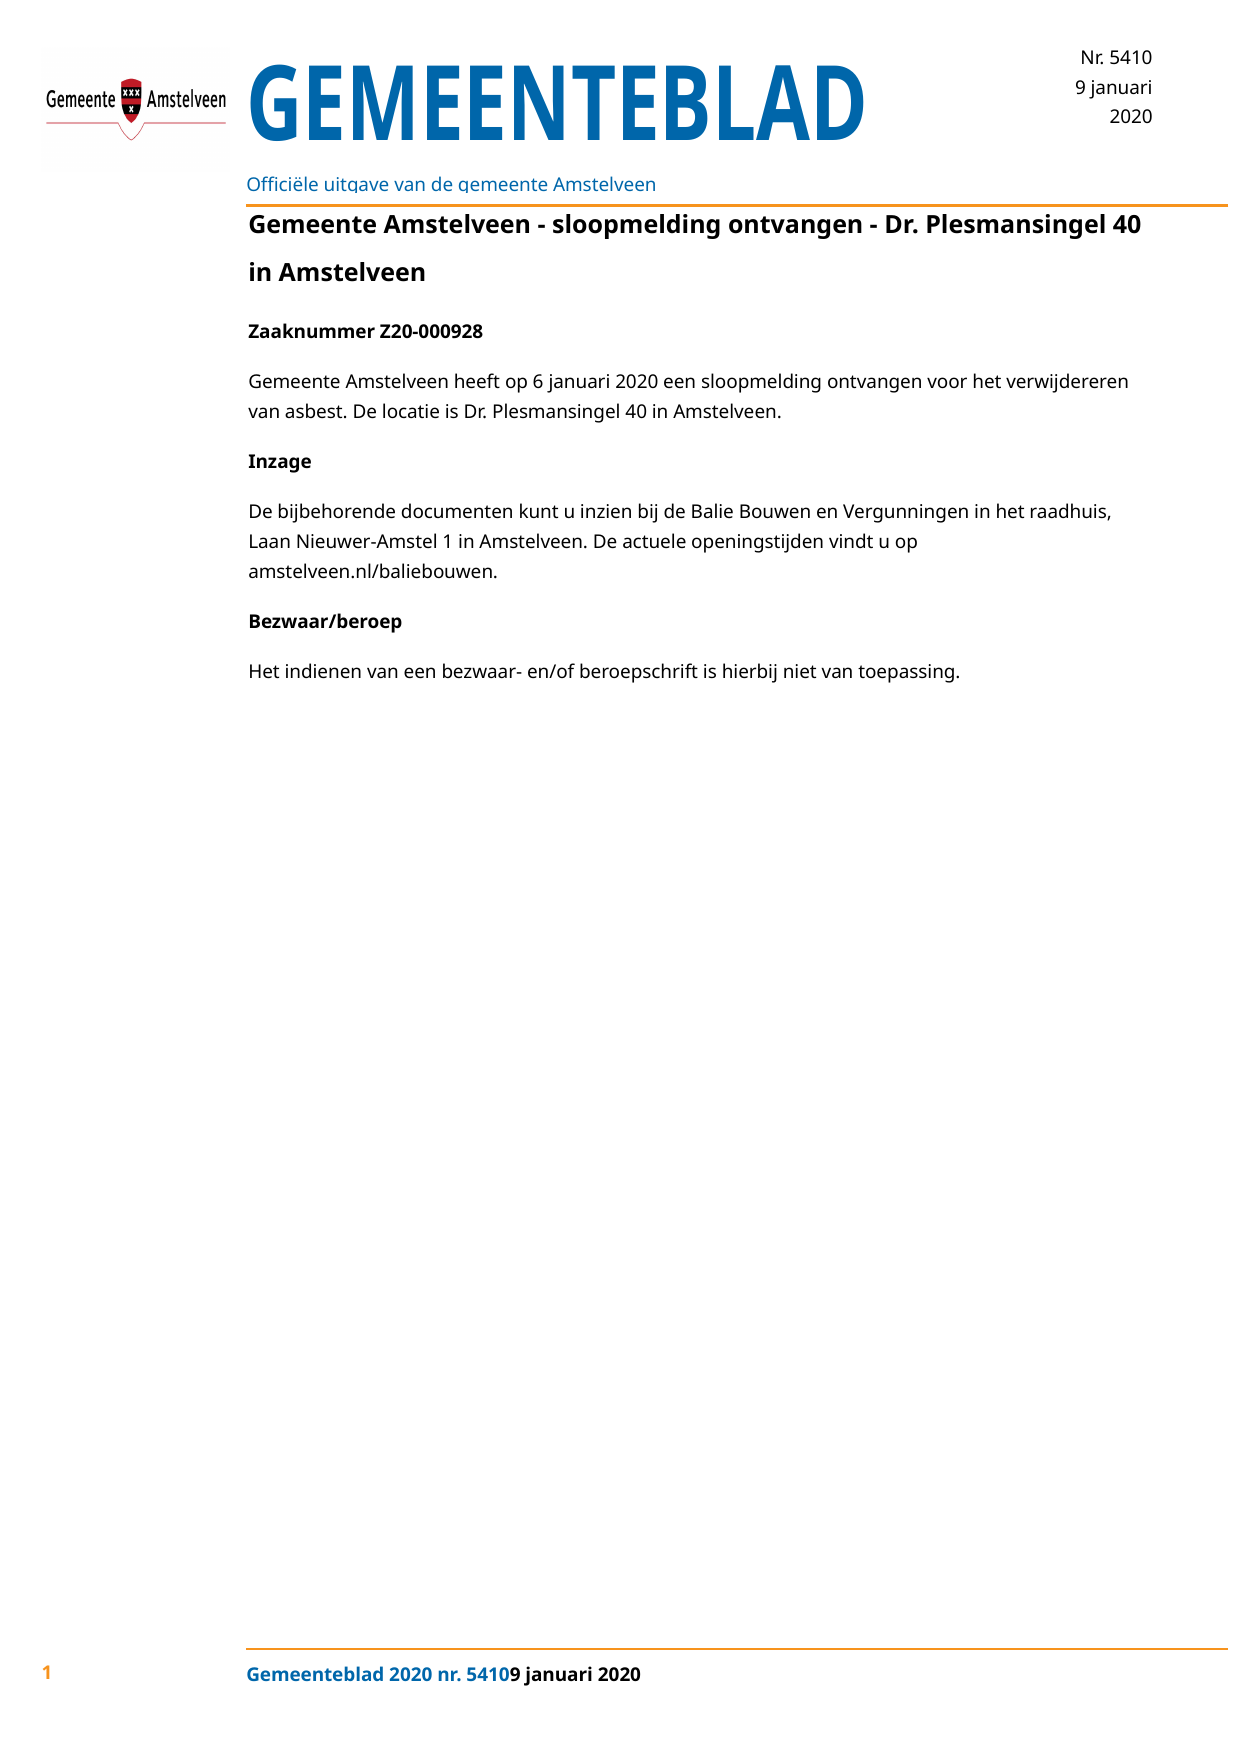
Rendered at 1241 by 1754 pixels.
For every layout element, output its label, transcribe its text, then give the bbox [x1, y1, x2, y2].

text Gemeente Amstelveen heeft op 6 januari 2020 een sloopmelding ontvangen voor het verwijdereren van asbest. De locatie is Dr. Plesmansingel 40 in Amstelveen. [248, 368, 1152, 424]
text Zaaknummer Z20-000928 [248, 318, 1152, 344]
text De bijbehorende documenten kunt u inzien bij de Balie Bouwen en Vergunningen in het raadhuis, Laan Nieuwer-Amstel 1 in Amstelveen. De actuele openingstijden vindt u op amstelveen.nl/baliebouwen. [248, 499, 1152, 584]
picture [41, 47, 231, 172]
text Het indienen van een bezwaar- en/of beroepschrift is hierbij niet van toepassing. [248, 659, 1152, 684]
text Gemeente Amstelveen - sloopmelding ontvangen - Dr. Plesmansingel 40 in Amstelveen [248, 207, 1152, 288]
text Bezwaar/beroep [248, 608, 1152, 634]
text Inzage [248, 448, 1152, 474]
